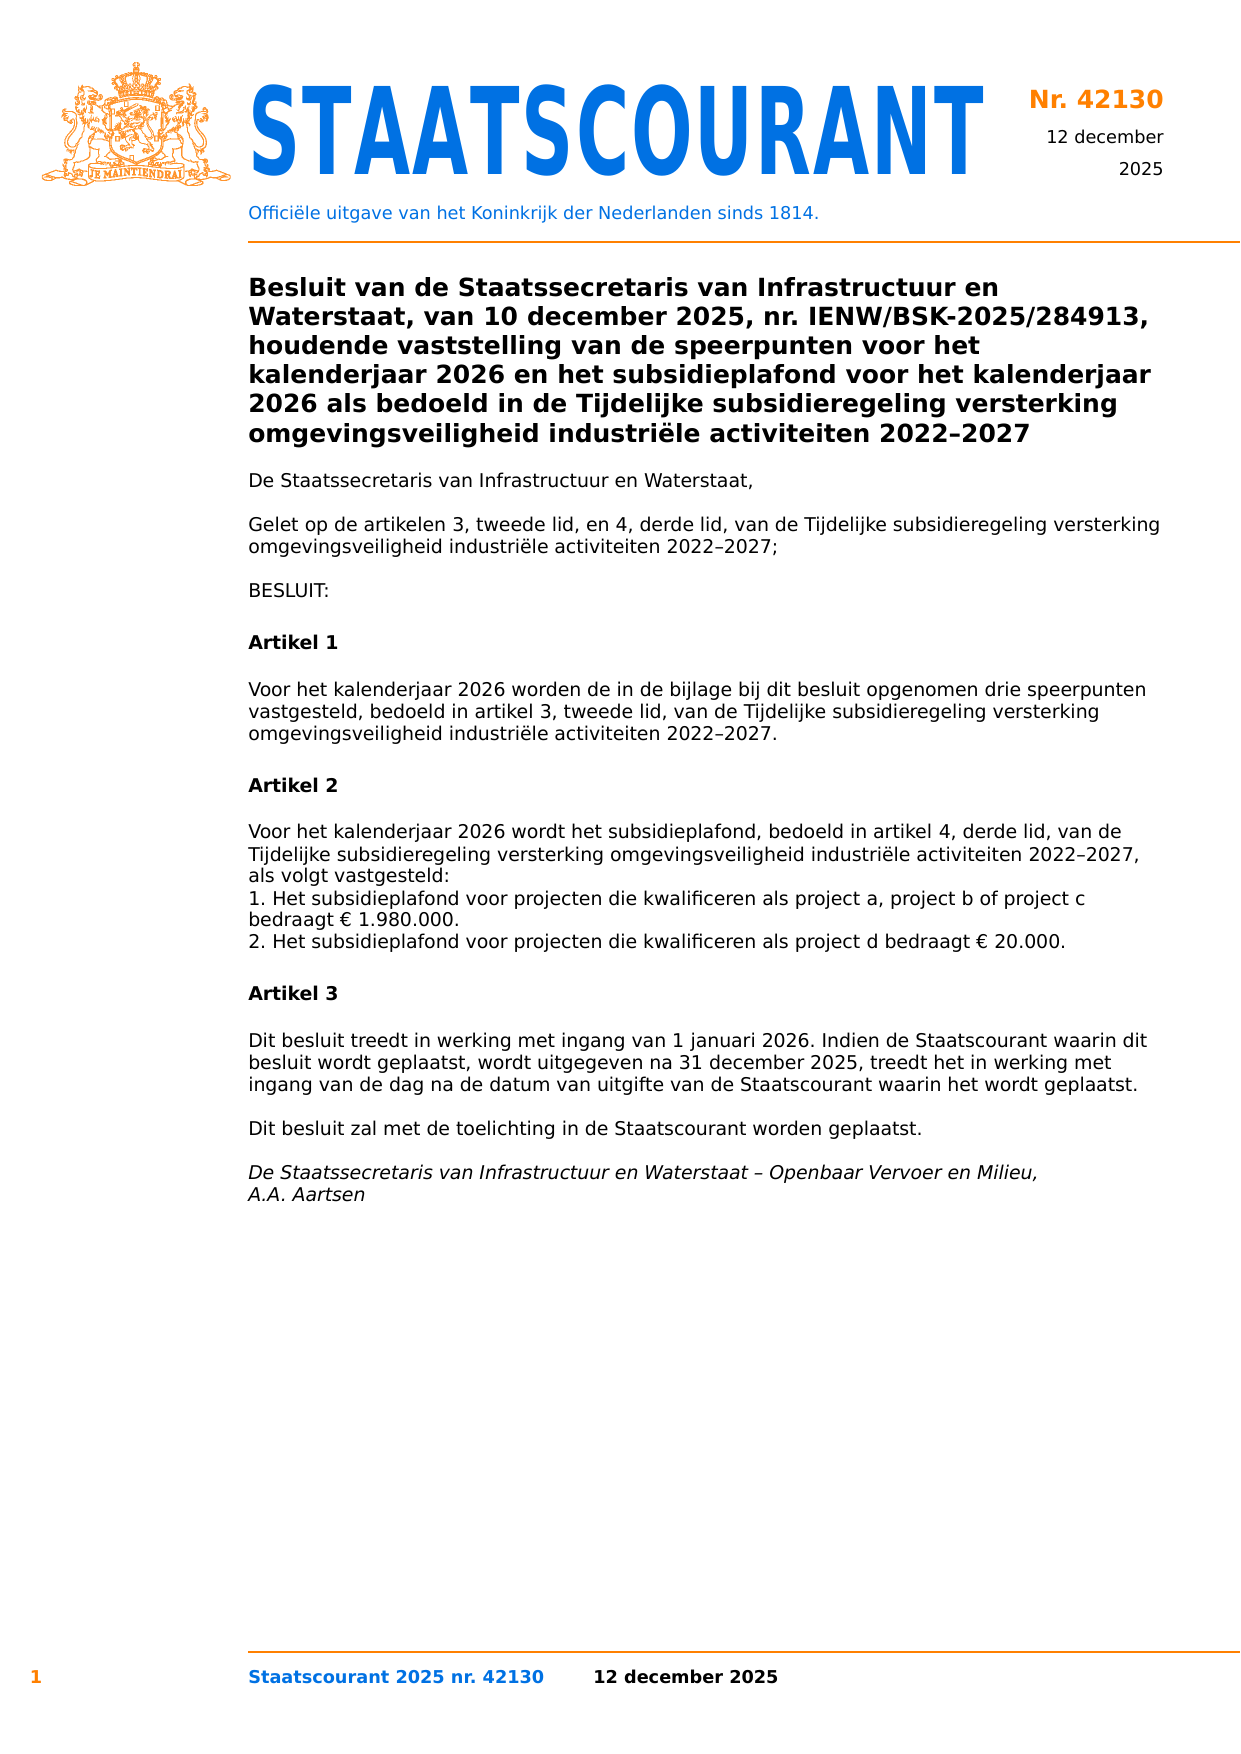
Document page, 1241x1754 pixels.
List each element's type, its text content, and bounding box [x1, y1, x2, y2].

text Dit besluit treedt in werking met ingang van 1 januari 2026. Indien de Staatscourant waarin dit besluit wordt geplaatst, wordt uitgegeven na 31 december 2025, treedt het in werking met ingang van de dag na de datum van uitgifte van de Staatscourant waarin het wordt geplaatst. [248, 1030, 1163, 1096]
subtitle Besluit van de Staatssecretaris van Infrastructuur en Waterstaat, van 10 december 2025, nr. IENW/BSK-2025/284913, houdende vaststelling van de speerpunten voor het kalenderjaar 2026 en het subsidieplafond voor het kalenderjaar 2026 als bedoeld in de Tijdelijke subsidieregeling versterking omgevingsveiligheid industriële activiteiten 2022–2027 [248, 273, 1163, 448]
subtitle Artikel 2 [248, 774, 1163, 796]
text Voor het kalenderjaar 2026 worden de in de bijlage bij dit besluit opgenomen drie speerpunten vastgesteld, bedoeld in artikel 3, tweede lid, van de Tijdelijke subsidieregeling versterking omgevingsveiligheid industriële activiteiten 2022–2027. [248, 678, 1163, 744]
picture [41, 62, 231, 186]
text De Staatssecretaris van Infrastructuur en Waterstaat – Openbaar Vervoer en Milieu, A.A. Aartsen [248, 1162, 1163, 1206]
subtitle Artikel 3 [248, 983, 1163, 1005]
text Voor het kalenderjaar 2026 wordt het subsidieplafond, bedoeld in artikel 4, derde lid, van de Tijdelijke subsidieregeling versterking omgevingsveiligheid industriële activiteiten 2022–2027, als volgt vastgesteld: [248, 821, 1163, 887]
text 1. Het subsidieplafond voor projecten die kwalificeren als project a, project b of project c bedraagt € 1.980.000. [248, 887, 1163, 931]
table_cell Officiële uitgave van het Koninkrijk der Nederlanden sinds 1814. [248, 203, 1240, 241]
text BESLUIT: [248, 579, 1163, 602]
text Gelet op de artikelen 3, tweede lid, en 4, derde lid, van de Tijdelijke subsidieregeling versterking omgevingsveiligheid industriële activiteiten 2022–2027; [248, 514, 1163, 558]
table_header Nr. 42130 [998, 62, 1240, 121]
table_cell 12 december [998, 121, 1240, 153]
subtitle Artikel 1 [248, 632, 1163, 653]
table_header STAATSCOURANT [248, 62, 998, 203]
text Dit besluit zal met de toelichting in de Staatscourant worden geplaatst. [248, 1118, 1163, 1140]
text De Staatssecretaris van Infrastructuur en Waterstaat, [248, 470, 1163, 492]
table_cell 2025 [998, 153, 1240, 203]
text 2. Het subsidieplafond voor projecten die kwalificeren als project d bedraagt € 20.000. [248, 931, 1163, 953]
table_header [25, 62, 248, 241]
